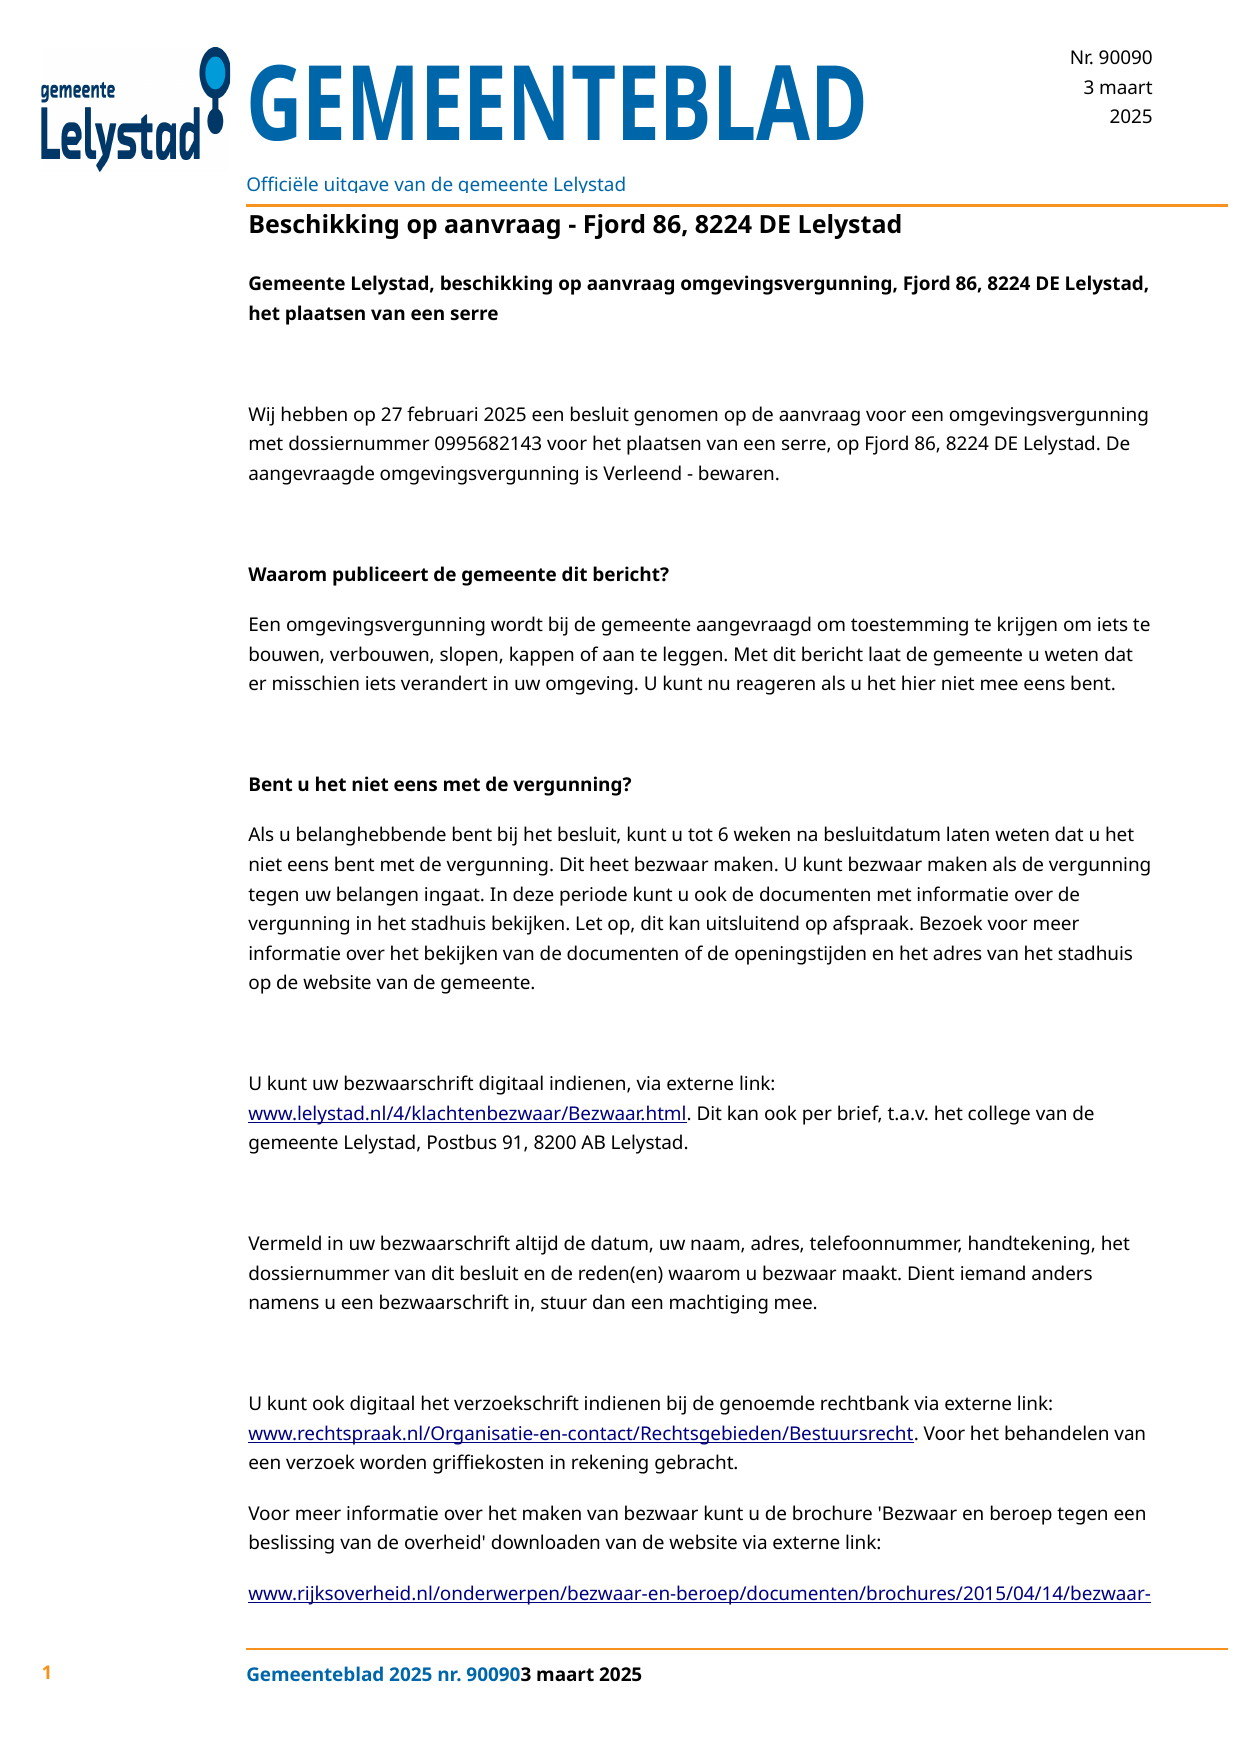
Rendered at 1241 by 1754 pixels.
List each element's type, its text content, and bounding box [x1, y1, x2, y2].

text Wij hebben op 27 februari 2025 een besluit genomen op de aanvraag voor een omgevingsvergunning met dossiernummer 0995682143 voor het plaatsen van een serre, op Fjord 86, 8224 DE Lelystad. De aangevraagde omgevingsvergunning is Verleend - bewaren. [248, 401, 1152, 486]
text U kunt ook digitaal het verzoekschrift indienen bij de genoemde rechtbank via externe link: www.rechtspraak.nl/Organisatie-en-contact/Rechtsgebieden/Bestuursrecht. Voor het behandelen van een verzoek worden griffiekosten in rekening gebracht. [248, 1390, 1152, 1475]
text Gemeente Lelystad, beschikking op aanvraag omgevingsvergunning, Fjord 86, 8224 DE Lelystad, het plaatsen van een serre [248, 270, 1152, 326]
text Beschikking op aanvraag - Fjord 86, 8224 DE Lelystad [248, 207, 1152, 241]
text Vermeld in uw bezwaarschrift altijd de datum, uw naam, adres, telefoonnummer, handtekening, het dossiernummer van dit besluit en de reden(en) waarom u bezwaar maakt. Dient iemand anders namens u een bezwaarschrift in, stuur dan een machtiging mee. [248, 1230, 1152, 1315]
text Bent u het niet eens met de vergunning? [248, 771, 1152, 797]
text Een omgevingsvergunning wordt bij de gemeente aangevraagd om toestemming te krijgen om iets te bouwen, verbouwen, slopen, kappen of aan te leggen. Met dit bericht laat de gemeente u weten dat er misschien iets verandert in uw omgeving. U kunt nu reageren als u het hier niet mee eens bent. [248, 611, 1152, 696]
text U kunt uw bezwaarschrift digitaal indienen, via externe link: www.lelystad.nl/4/klachtenbezwaar/Bezwaar.html. Dit kan ook per brief, t.a.v. het college van de gemeente Lelystad, Postbus 91, 8200 AB Lelystad. [248, 1070, 1152, 1155]
text Als u belanghebbende bent bij het besluit, kunt u tot 6 weken na besluitdatum laten weten dat u het niet eens bent met de vergunning. Dit heet bezwaar maken. U kunt bezwaar maken als de vergunning tegen uw belangen ingaat. In deze periode kunt u ook de documenten met informatie over de vergunning in het stadhuis bekijken. Let op, dit kan uitsluitend op afspraak. Bezoek voor meer informatie over het bekijken van de documenten of de openingstijden en het adres van het stadhuis op de website van de gemeente. [248, 822, 1152, 995]
text Waarom publiceert de gemeente dit bericht? [248, 561, 1152, 586]
text www.rijksoverheid.nl/onderwerpen/bezwaar-en-beroep/documenten/brochures/2015/04/14/bezwaar- [248, 1580, 1152, 1606]
text Voor meer informatie over het maken van bezwaar kunt u de brochure 'Bezwaar en beroep tegen een beslissing van de overheid' downloaden van de website via externe link: [248, 1500, 1152, 1555]
picture [41, 47, 231, 172]
